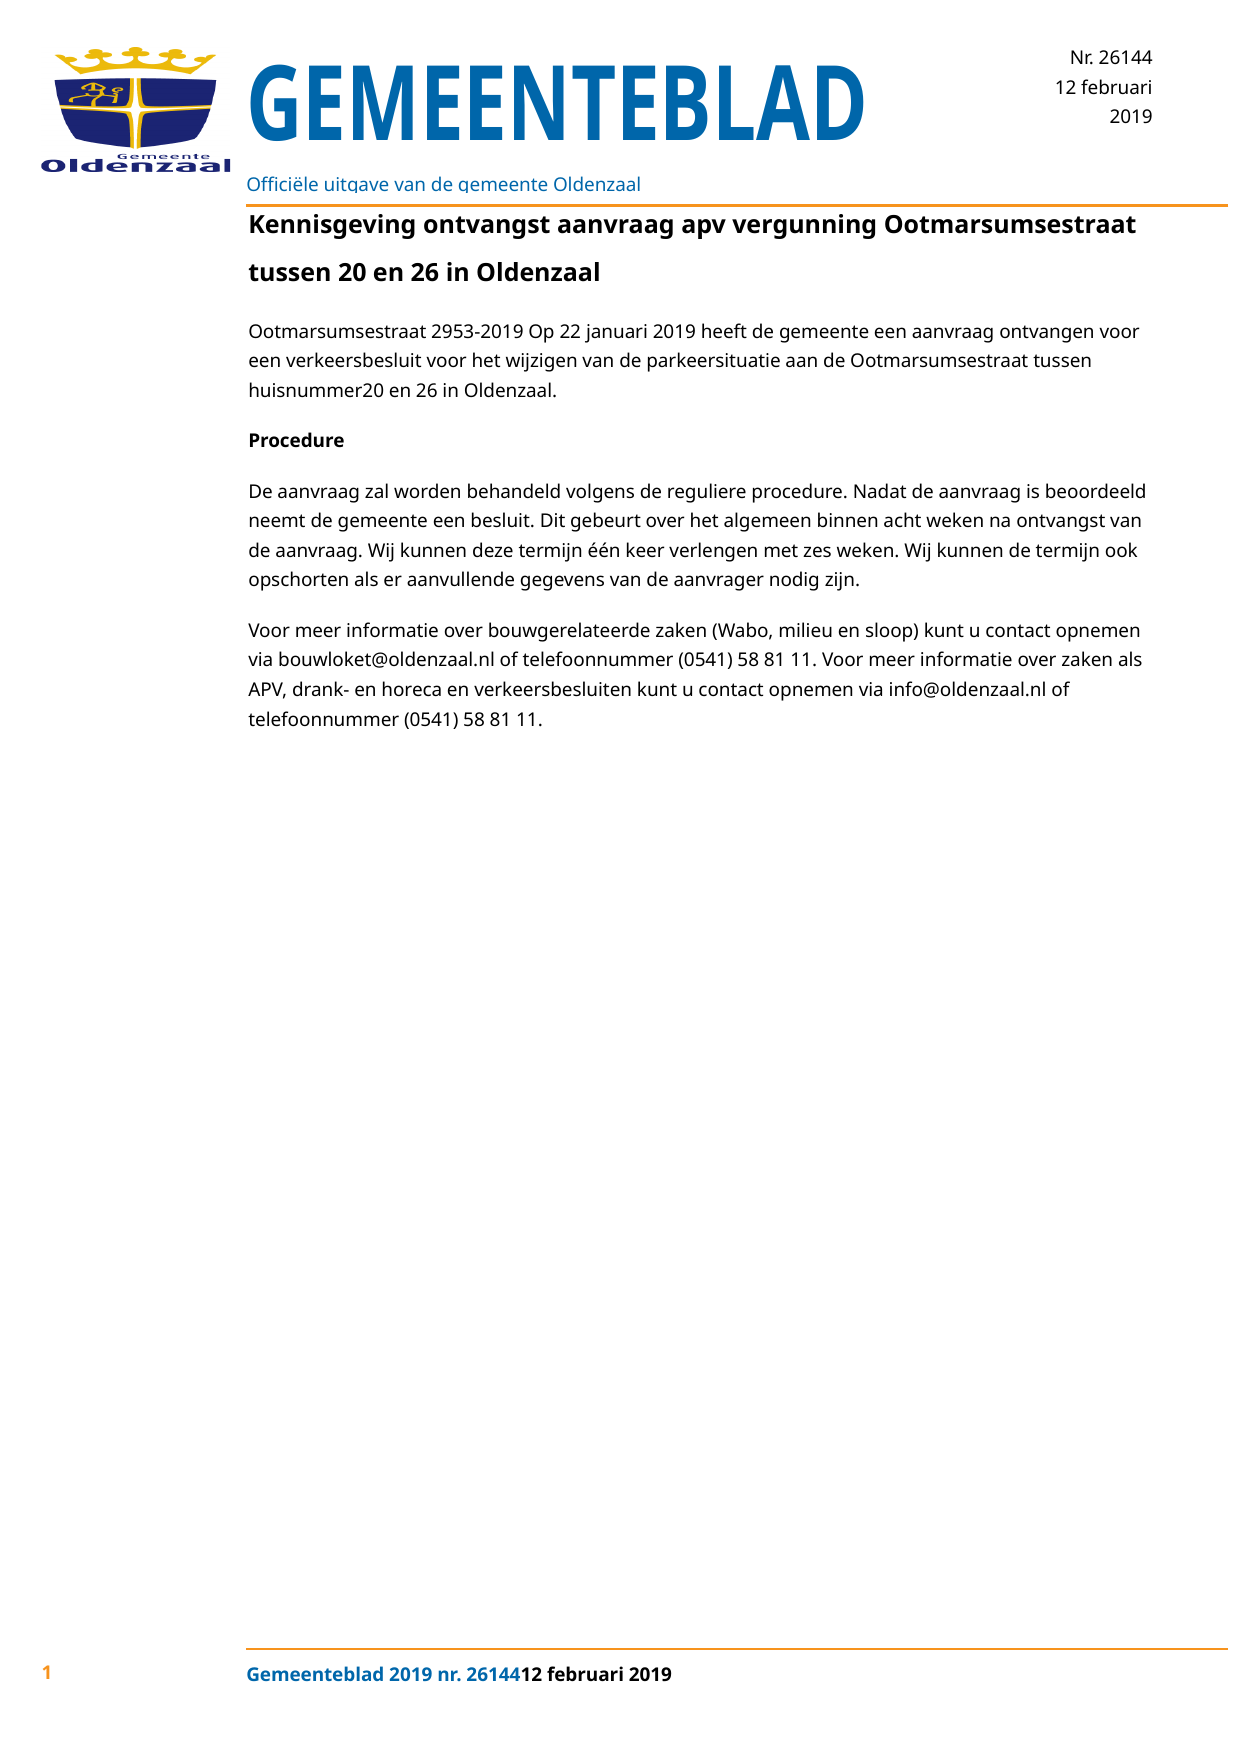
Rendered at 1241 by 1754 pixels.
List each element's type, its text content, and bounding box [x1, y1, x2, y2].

text Ootmarsumsestraat 2953-2019 Op 22 januari 2019 heeft de gemeente een aanvraag ontvangen voor een verkeersbesluit voor het wijzigen van de parkeersituatie aan de Ootmarsumsestraat tussen huisnummer20 en 26 in Oldenzaal. [248, 318, 1152, 403]
text Procedure [248, 427, 1152, 453]
picture [41, 47, 231, 172]
text Voor meer informatie over bouwgerelateerde zaken (Wabo, milieu en sloop) kunt u contact opnemen via bouwloket@oldenzaal.nl of telefoonnummer (0541) 58 81 11. Voor meer informatie over zaken als APV, drank- en horeca en verkeersbesluiten kunt u contact opnemen via info@oldenzaal.nl of telefoonnummer (0541) 58 81 11. [248, 617, 1152, 732]
text De aanvraag zal worden behandeld volgens de reguliere procedure. Nadat de aanvraag is beoordeeld neemt de gemeente een besluit. Dit gebeurt over het algemeen binnen acht weken na ontvangst van de aanvraag. Wij kunnen deze termijn één keer verlengen met zes weken. Wij kunnen de termijn ook opschorten als er aanvullende gegevens van de aanvrager nodig zijn. [248, 478, 1152, 592]
text Kennisgeving ontvangst aanvraag apv vergunning Ootmarsumsestraat tussen 20 en 26 in Oldenzaal [248, 207, 1152, 288]
